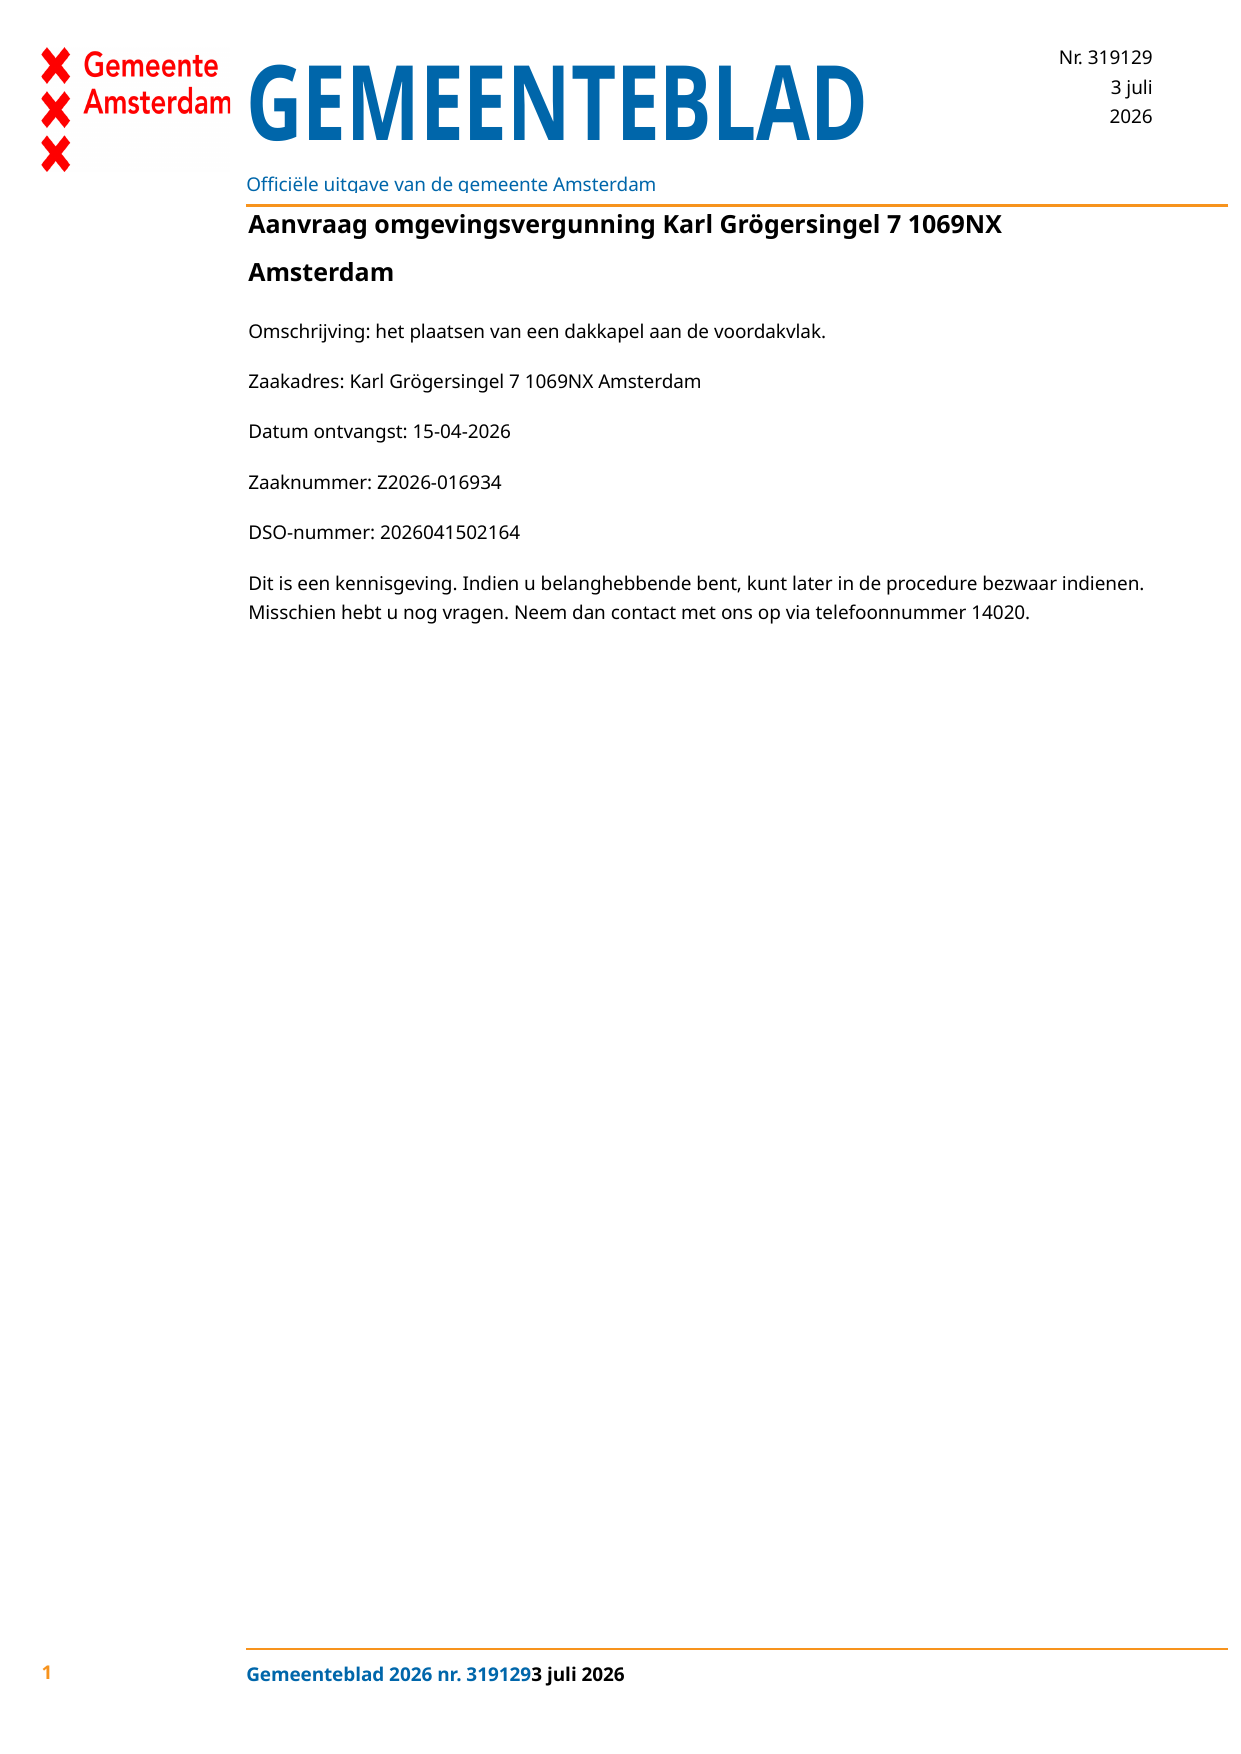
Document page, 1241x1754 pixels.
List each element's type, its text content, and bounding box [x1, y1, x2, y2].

text Omschrijving: het plaatsen van een dakkapel aan de voordakvlak. [248, 318, 1152, 344]
text Aanvraag omgevingsvergunning Karl Grögersingel 7 1069NX Amsterdam [248, 207, 1152, 288]
text Dit is een kennisgeving. Indien u belanghebbende bent, kunt later in de procedure bezwaar indienen. Misschien hebt u nog vragen. Neem dan contact met ons op via telefoonnummer 14020. [248, 570, 1152, 625]
text Zaakadres: Karl Grögersingel 7 1069NX Amsterdam [248, 368, 1152, 394]
text Zaaknummer: Z2026-016934 [248, 469, 1152, 495]
text DSO-nummer: 2026041502164 [248, 519, 1152, 545]
text Datum ontvangst: 15-04-2026 [248, 419, 1152, 444]
picture [41, 47, 231, 172]
